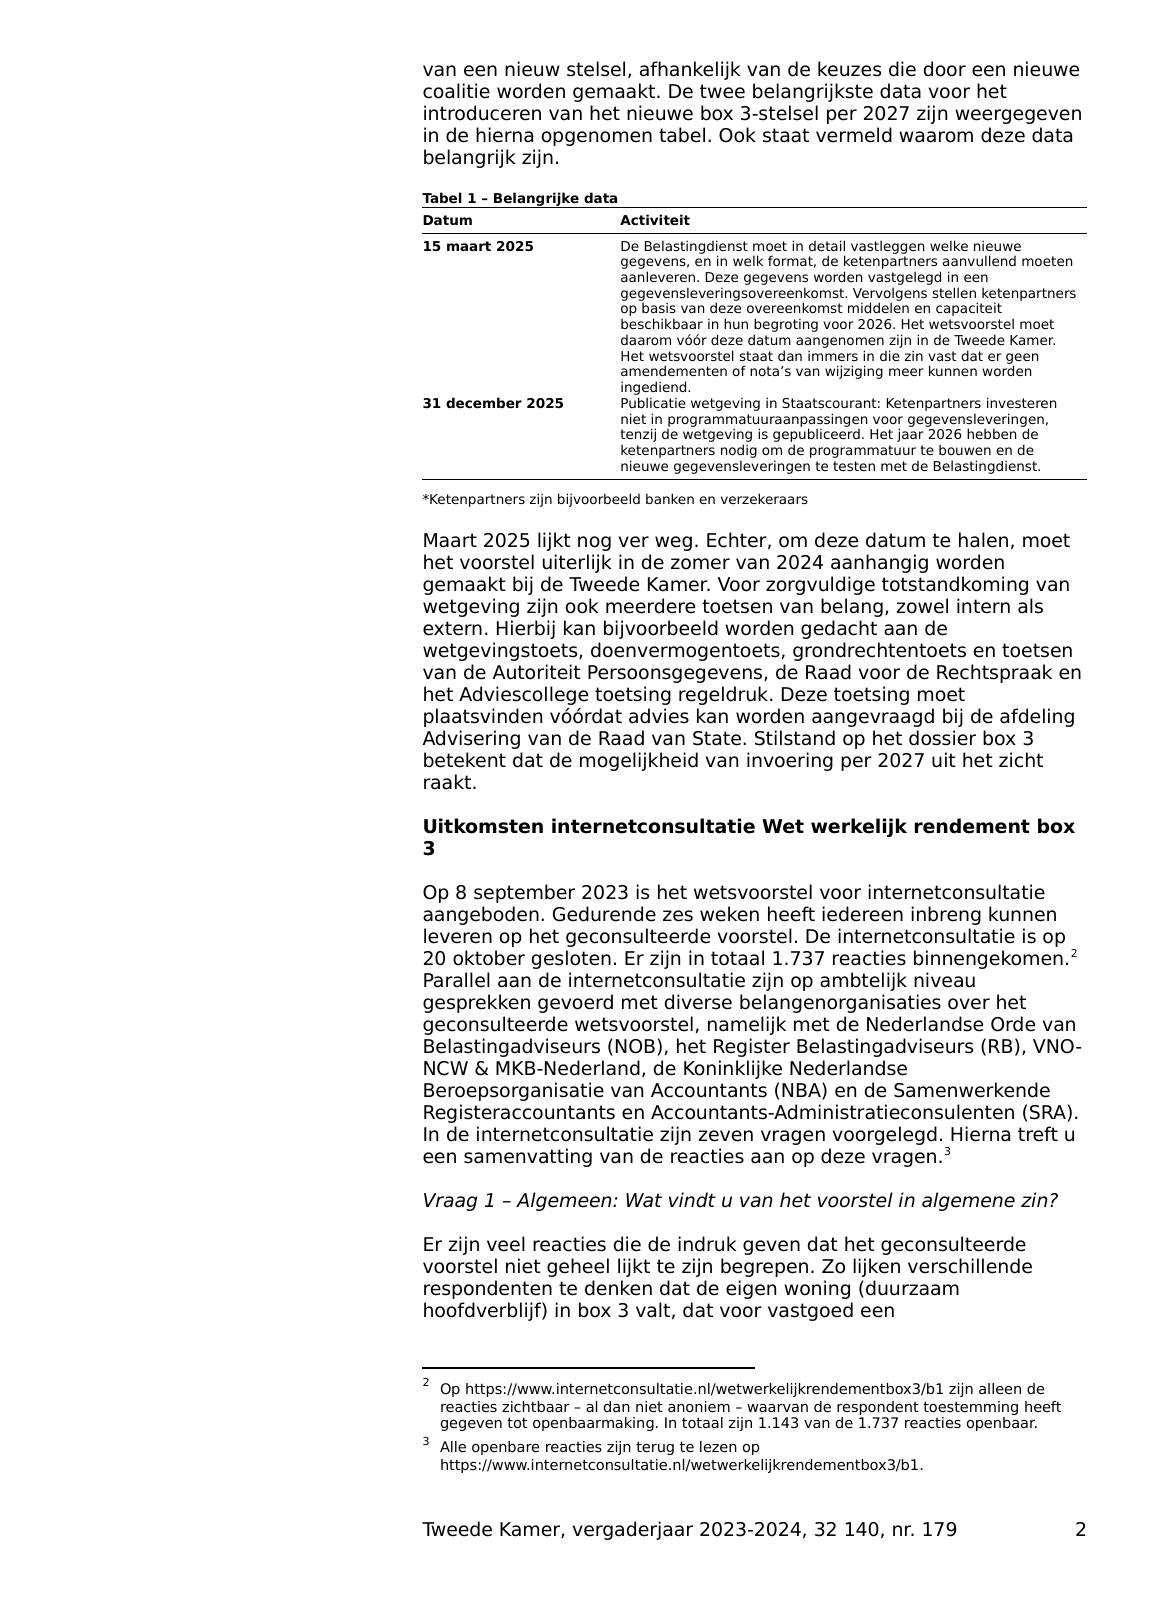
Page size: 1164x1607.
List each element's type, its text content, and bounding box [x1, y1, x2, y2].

text Alle openbare reacties zijn terug te lezen op https://www.internetconsultatie.nl/wetwerkelijkrendementbox3/b1. [422, 1435, 1087, 1474]
table_cell 15 maart 2025 [422, 234, 614, 396]
subtitle Uitkomsten internetconsultatie Wet werkelijk rendement box 3 [422, 816, 1087, 860]
text Op 8 september 2023 is het wetsvoorstel voor internetconsultatie aangeboden. Gedurende zes weken heeft iedereen inbreng kunnen leveren op het geconsulteerde voorstel. De internetconsultatie is op 20 oktober gesloten. Er zijn in totaal 1.737 reacties binnengekomen. Parallel aan de internetconsultatie zijn op ambtelijk niveau gesprekken gevoerd met diverse belangenorganisaties over het geconsulteerde wetsvoorstel, namelijk met de Nederlandse Orde van Belastingadviseurs (NOB), het Register Belastingadviseurs (RB), VNO-NCW & MKB-Nederland, de Koninklijke Nederlandse Beroepsorganisatie van Accountants (NBA) en de Samenwerkende Registeraccountants en Accountants-Administratieconsulenten (SRA). In de internetconsultatie zijn zeven vragen voorgelegd. Hierna treft u een samenvatting van de reacties aan op deze vragen. [422, 882, 1087, 1168]
text Op https://www.internetconsultatie.nl/wetwerkelijkrendementbox3/b1 zijn alleen de reacties zichtbaar – al dan niet anoniem – waarvan de respondent toestemming heeft gegeven tot openbaarmaking. In totaal zijn 1.143 van de 1.737 reacties openbaar. [422, 1377, 1087, 1432]
text van een nieuw stelsel, afhankelijk van de keuzes die door een nieuwe coalitie worden gemaakt. De twee belangrijkste data voor het introduceren van het nieuwe box 3-stelsel per 2027 zijn weergegeven in de hierna opgenomen tabel. Ook staat vermeld waarom deze data belangrijk zijn. [422, 59, 1087, 169]
table_cell *Ketenpartners zijn bijvoorbeeld banken en verzekeraars [422, 480, 1087, 508]
text Maart 2025 lijkt nog ver weg. Echter, om deze datum te halen, moet het voorstel uiterlijk in de zomer van 2024 aanhangig worden gemaakt bij de Tweede Kamer. Voor zorgvuldige totstandkoming van wetgeving zijn ook meerdere toetsen van belang, zowel intern als extern. Hierbij kan bijvoorbeeld worden gedacht aan de wetgevingstoets, doenvermogentoets, grondrechtentoets en toetsen van de Autoriteit Persoonsgegevens, de Raad voor de Rechtspraak en het Adviescollege toetsing regeldruk. Deze toetsing moet plaatsvinden vóórdat advies kan worden aangevraagd bij de afdeling Advisering van de Raad van State. Stilstand op het dossier box 3 betekent dat de mogelijkheid van invoering per 2027 uit het zicht raakt. [422, 530, 1087, 793]
table_cell 31 december 2025 [422, 396, 614, 479]
table_cell Publicatie wetgeving in Staatscourant: Ketenpartners investeren niet in programmatuuraanpassingen voor gegevensleveringen, tenzij de wetgeving is gepubliceerd. Het jaar 2026 hebben de ketenpartners nodig om de programmatuur te bouwen en de nieuwe gegevensleveringen te testen met de Belastingdienst. [614, 396, 1087, 479]
subtitle Vraag 1 – Algemeen: Wat vindt u van het voorstel in algemene zin? [422, 1190, 1087, 1212]
table_cell Activiteit [614, 208, 1087, 233]
table_cell De Belastingdienst moet in detail vastleggen welke nieuwe gegevens, en in welk format, de ketenpartners aanvullend moeten aanleveren. Deze gegevens worden vastgelegd in een gegevensleveringsovereenkomst. Vervolgens stellen ketenpartners op basis van deze overeenkomst middelen en capaciteit beschikbaar in hun begroting voor 2026. Het wetsvoorstel moet daarom vóór deze datum aangenomen zijn in de Tweede Kamer. Het wetsvoorstel staat dan immers in die zin vast dat er geen amendementen of nota’s van wijziging meer kunnen worden ingediend. [614, 234, 1087, 396]
table_cell Datum [422, 208, 614, 233]
table_header Tabel 1 – Belangrijke data [422, 191, 1087, 207]
text Er zijn veel reacties die de indruk geven dat het geconsulteerde voorstel niet geheel lijkt te zijn begrepen. Zo lijken verschillende respondenten te denken dat de eigen woning (duurzaam hoofdverblijf) in box 3 valt, dat voor vastgoed een [422, 1234, 1087, 1322]
